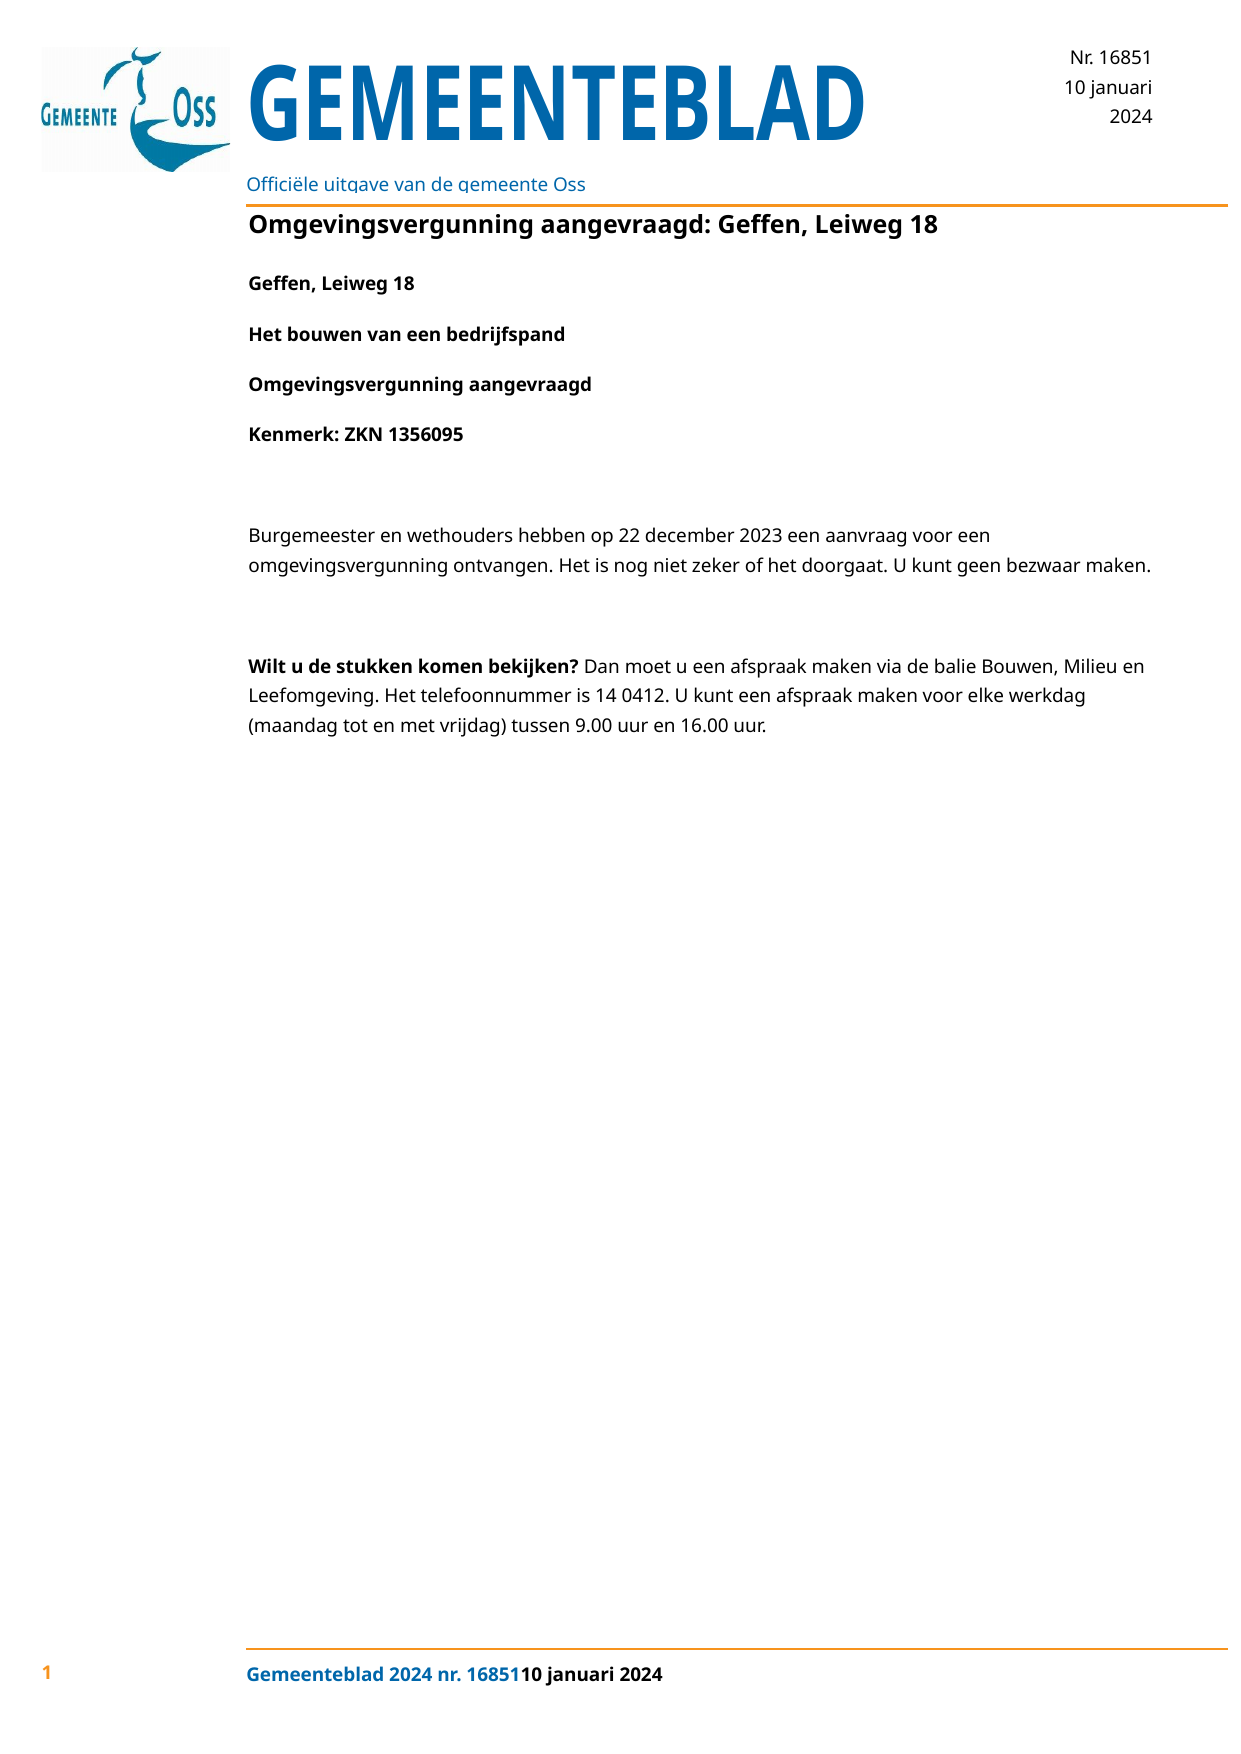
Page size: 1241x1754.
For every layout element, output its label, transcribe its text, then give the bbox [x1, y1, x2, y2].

text Het bouwen van een bedrijfspand [248, 321, 1152, 346]
picture [41, 47, 231, 172]
text Kenmerk: ZKN 1356095 [248, 422, 1152, 447]
text Burgemeester en wethouders hebben op 22 december 2023 een aanvraag voor een omgevingsvergunning ontvangen. Het is nog niet zeker of het doorgaat. U kunt geen bezwaar maken. [248, 522, 1152, 578]
text Wilt u de stukken komen bekijken? Dan moet u een afspraak maken via de balie Bouwen, Milieu en Leefomgeving. Het telefoonnummer is 14 0412. U kunt een afspraak maken voor elke werkdag (maandag tot en met vrijdag) tussen 9.00 uur en 16.00 uur. [248, 653, 1152, 738]
text Omgevingsvergunning aangevraagd: Geffen, Leiweg 18 [248, 207, 1152, 241]
text Omgevingsvergunning aangevraagd [248, 371, 1152, 397]
text Geffen, Leiweg 18 [248, 270, 1152, 296]
